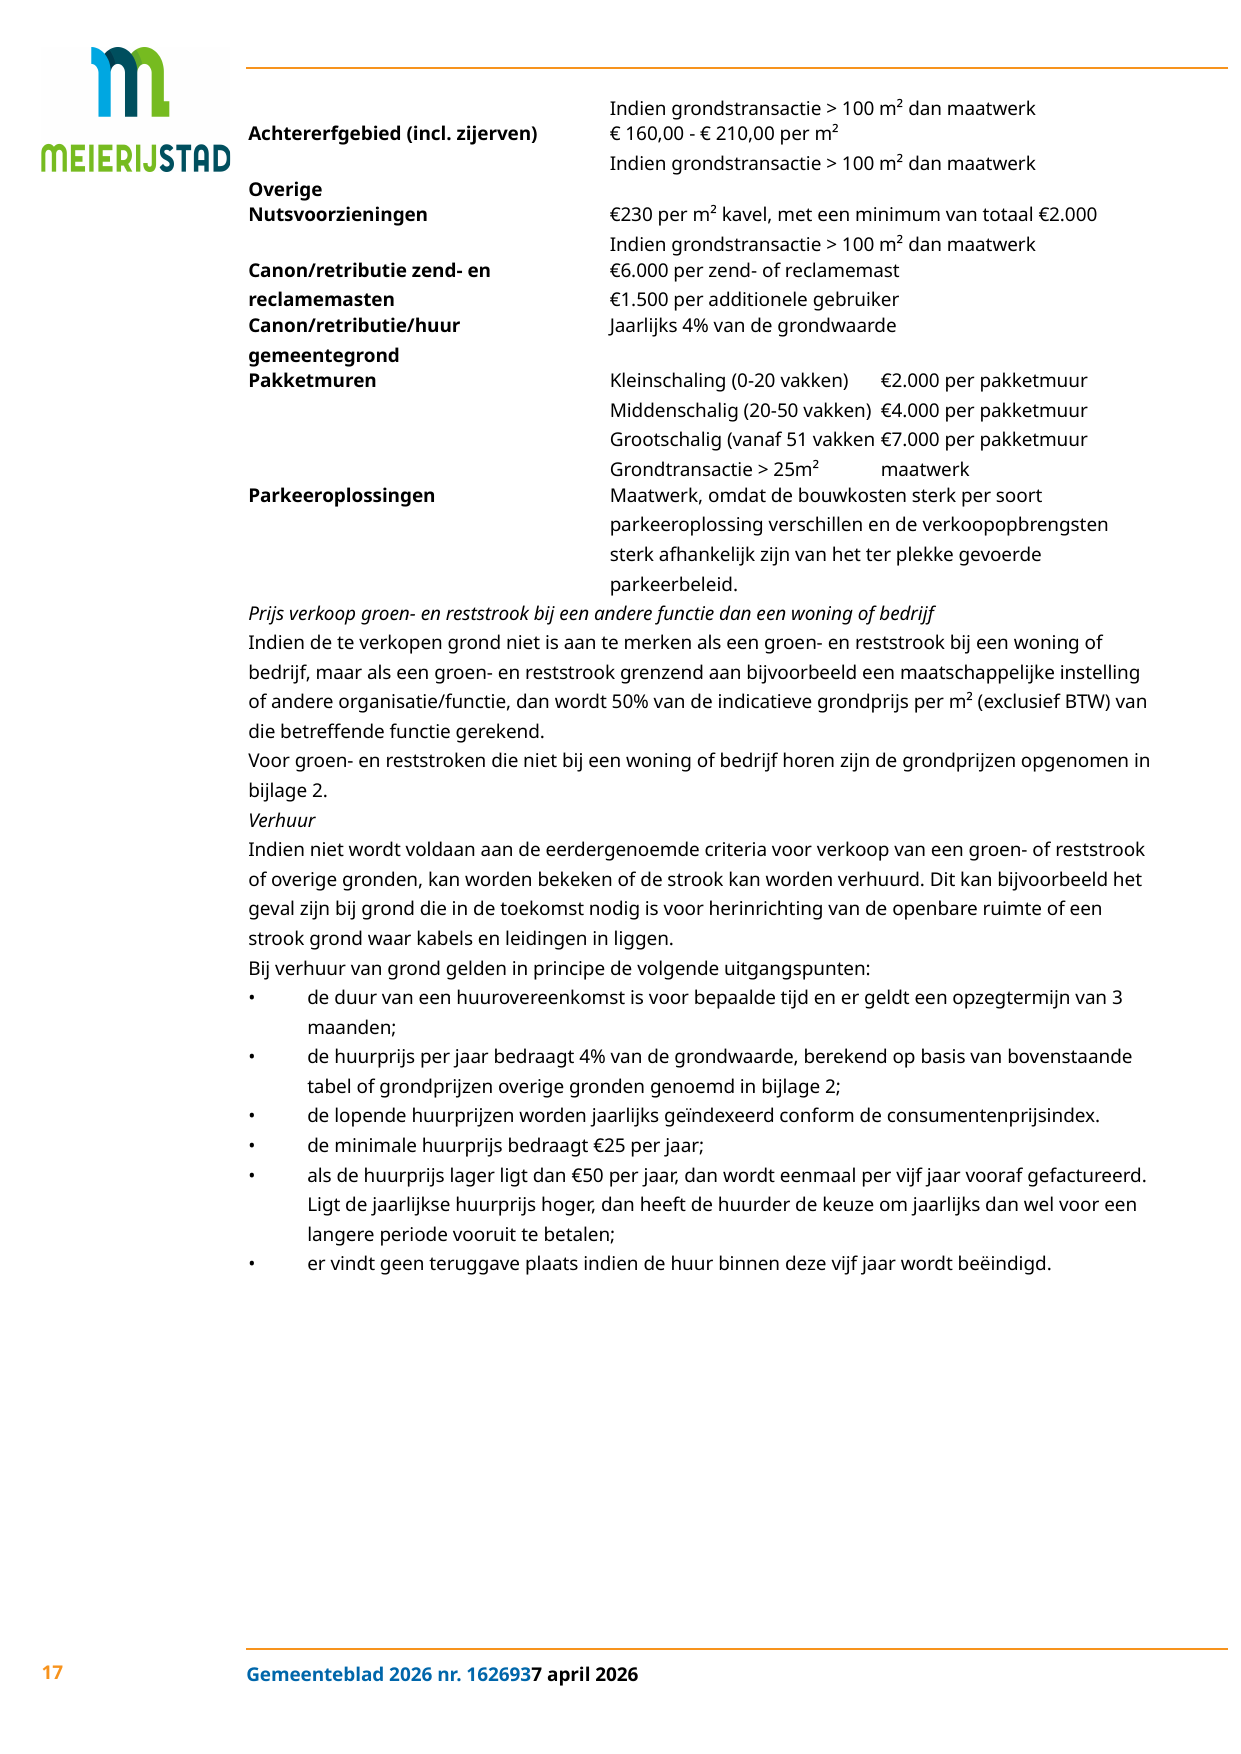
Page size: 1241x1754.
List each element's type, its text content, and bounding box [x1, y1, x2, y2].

text Bij verhuur van grond gelden in principe de volgende uitgangspunten: [248, 955, 1152, 980]
table_cell €230 per m² kavel, met een minimum van totaal €2.000 Indien grondstransactie > 100 m² dan maatwerk [610, 202, 1152, 257]
table_cell Parkeeroplossingen [248, 482, 609, 596]
table_cell Indien grondstransactie > 100 m² dan maatwerk [610, 95, 1152, 121]
table_cell €2.000 per pakketmuur €4.000 per pakketmuur €7.000 per pakketmuur maatwerk [881, 368, 1152, 482]
text Verhuur [248, 807, 1152, 832]
text Prijs verkoop groen- en reststrook bij een andere functie dan een woning of bedrijf [248, 600, 1152, 625]
table_cell Canon/retributie zend- en reclamemasten [248, 257, 609, 312]
table_cell [610, 176, 1152, 202]
table_cell Kleinschaling (0-20 vakken) Middenschalig (20-50 vakken) Grootschalig (vanaf 51 vakken Grondtransactie > 25m² [610, 368, 881, 482]
table_cell Canon/retributie/huur gemeentegrond [248, 312, 609, 367]
list de huurprijs per jaar bedraagt 4% van de grondwaarde, berekend op basis van bovenstaande tabel of grondprijzen overige gronden genoemd in bijlage 2; [248, 1043, 1152, 1099]
table_cell Achtererfgebied (incl. zijerven) [248, 121, 609, 176]
text Indien niet wordt voldaan aan de eerdergenoemde criteria voor verkoop van een groen- of reststrook of overige gronden, kan worden bekeken of de strook kan worden verhuurd. Dit kan bijvoorbeeld het geval zijn bij grond die in de toekomst nodig is voor herinrichting van de openbare ruimte of een strook grond waar kabels en leidingen in liggen. [248, 836, 1152, 951]
list de duur van een huurovereenkomst is voor bepaalde tijd en er geldt een opzegtermijn van 3 maanden; [248, 984, 1152, 1039]
picture [41, 47, 231, 172]
text Voor groen- en reststroken die niet bij een woning of bedrijf horen zijn de grondprijzen opgenomen in bijlage 2. [248, 748, 1152, 803]
list de minimale huurprijs bedraagt €25 per jaar; [248, 1132, 1152, 1158]
list als de huurprijs lager ligt dan €50 per jaar, dan wordt eenmaal per vijf jaar vooraf gefactureerd. Ligt de jaarlijkse huurprijs hoger, dan heeft de huurder de keuze om jaarlijks dan wel voor een langere periode vooruit te betalen; [248, 1162, 1152, 1247]
table_cell Pakketmuren [248, 368, 609, 482]
table_cell Nutsvoorzieningen [248, 202, 609, 257]
table_cell € 160,00 - € 210,00 per m² Indien grondstransactie > 100 m² dan maatwerk [610, 121, 1152, 176]
table_cell Overige [248, 176, 609, 202]
list er vindt geen teruggave plaats indien de huur binnen deze vijf jaar wordt beëindigd. [248, 1251, 1152, 1276]
table_cell Maatwerk, omdat de bouwkosten sterk per soort parkeeroplossing verschillen en de verkoopopbrengsten sterk afhankelijk zijn van het ter plekke gevoerde parkeerbeleid. [610, 482, 1152, 596]
table_cell Jaarlijks 4% van de grondwaarde [610, 312, 1152, 367]
text Indien de te verkopen grond niet is aan te merken als een groen- en reststrook bij een woning of bedrijf, maar als een groen- en reststrook grenzend aan bijvoorbeeld een maatschappelijke instelling of andere organisatie/functie, dan wordt 50% van de indicatieve grondprijs per m² (exclusief BTW) van die betreffende functie gerekend. [248, 629, 1152, 744]
table_cell €6.000 per zend- of reclamemast €1.500 per additionele gebruiker [610, 257, 1152, 312]
list de lopende huurprijzen worden jaarlijks geïndexeerd conform de consumentenprijsindex. [248, 1103, 1152, 1128]
table_cell [248, 95, 609, 121]
